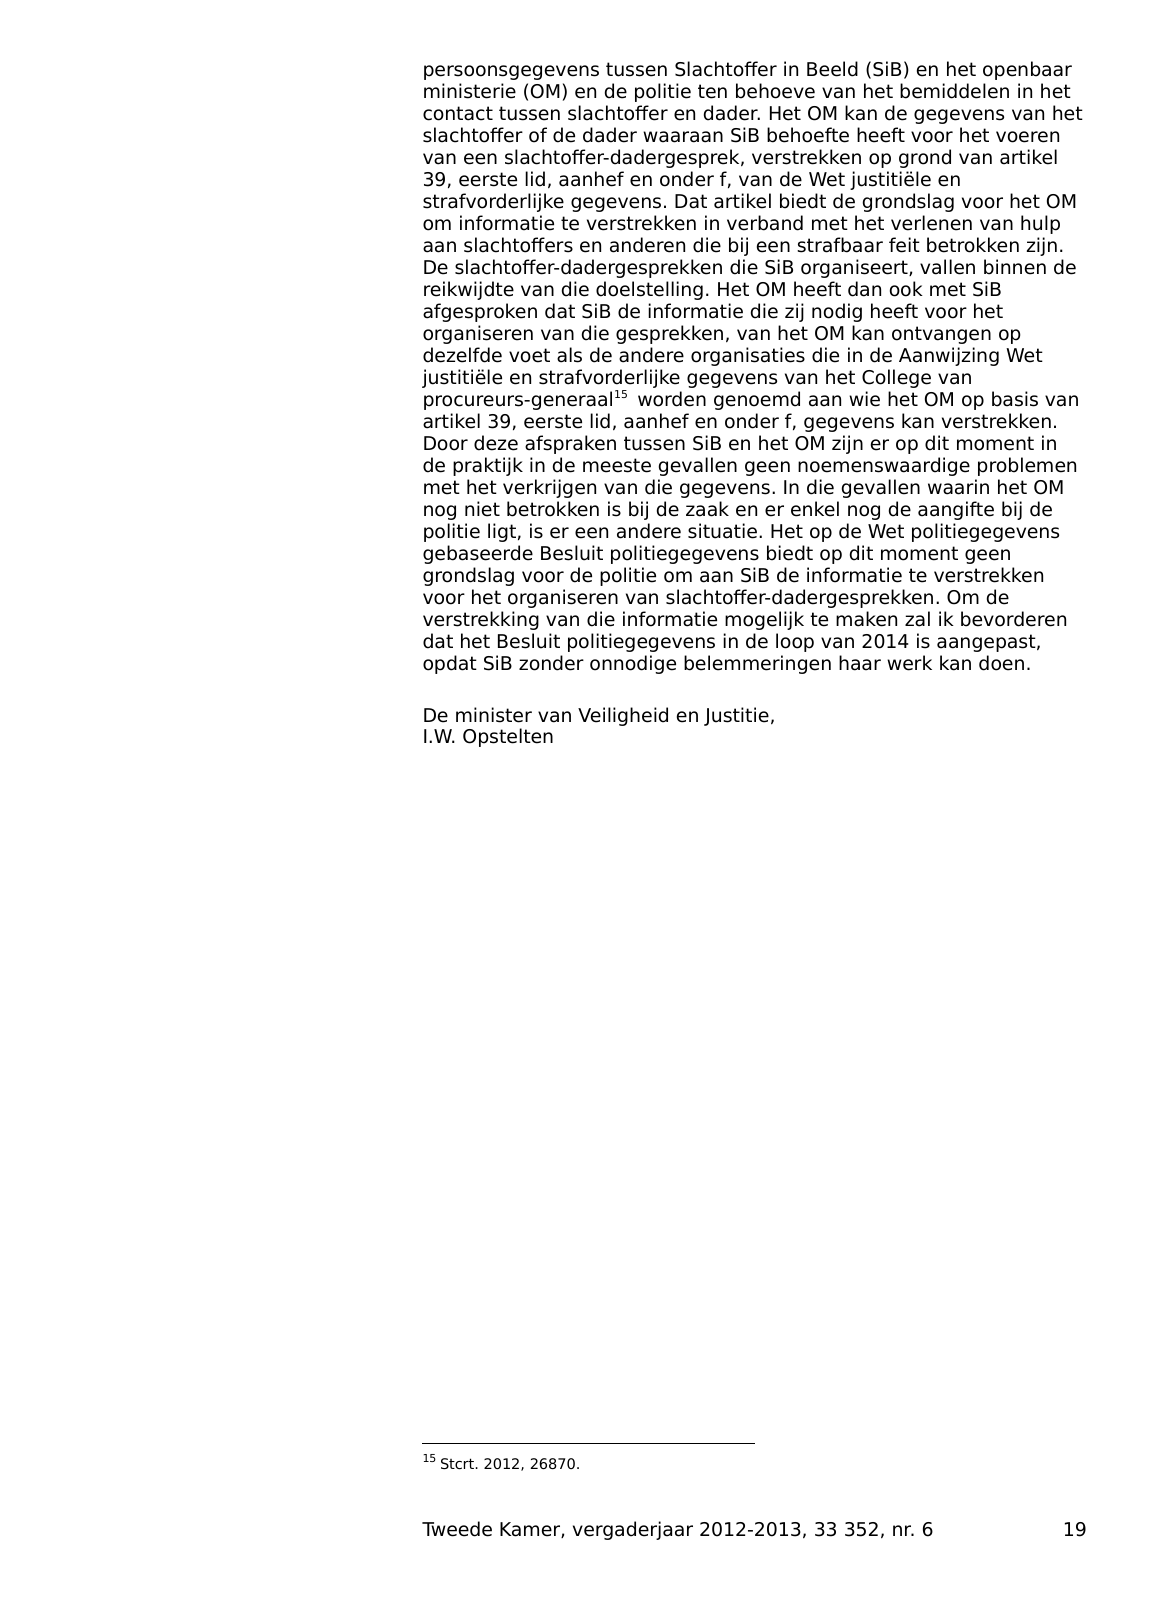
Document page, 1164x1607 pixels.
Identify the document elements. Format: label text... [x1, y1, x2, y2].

text persoonsgegevens tussen Slachtoffer in Beeld (SiB) en het openbaar ministerie (OM) en de politie ten behoeve van het bemiddelen in het contact tussen slachtoffer en dader. Het OM kan de gegevens van het slachtoffer of de dader waaraan SiB behoefte heeft voor het voeren van een slachtoffer-dadergesprek, verstrekken op grond van artikel 39, eerste lid, aanhef en onder f, van de Wet justitiële en strafvorderlijke gegevens. Dat artikel biedt de grondslag voor het OM om informatie te verstrekken in verband met het verlenen van hulp aan slachtoffers en anderen die bij een strafbaar feit betrokken zijn. De slachtoffer-dadergesprekken die SiB organiseert, vallen binnen de reikwijdte van die doelstelling. Het OM heeft dan ook met SiB afgesproken dat SiB de informatie die zij nodig heeft voor het organiseren van die gesprekken, van het OM kan ontvangen op dezelfde voet als de andere organisaties die in de Aanwijzing Wet justitiële en strafvorderlijke gegevens van het College van procureurs-generaal worden genoemd aan wie het OM op basis van artikel 39, eerste lid, aanhef en onder f, gegevens kan verstrekken. Door deze afspraken tussen SiB en het OM zijn er op dit moment in de praktijk in de meeste gevallen geen noemenswaardige problemen met het verkrijgen van die gegevens. In die gevallen waarin het OM nog niet betrokken is bij de zaak en er enkel nog de aangifte bij de politie ligt, is er een andere situatie. Het op de Wet politiegegevens gebaseerde Besluit politiegegevens biedt op dit moment geen grondslag voor de politie om aan SiB de informatie te verstrekken voor het organiseren van slachtoffer-dadergesprekken. Om de verstrekking van die informatie mogelijk te maken zal ik bevorderen dat het Besluit politiegegevens in de loop van 2014 is aangepast, opdat SiB zonder onnodige belemmeringen haar werk kan doen. [422, 59, 1087, 674]
text Stcrt. 2012, 26870. [422, 1452, 1087, 1474]
text De minister van Veiligheid en Justitie, I.W. Opstelten [422, 704, 1087, 748]
